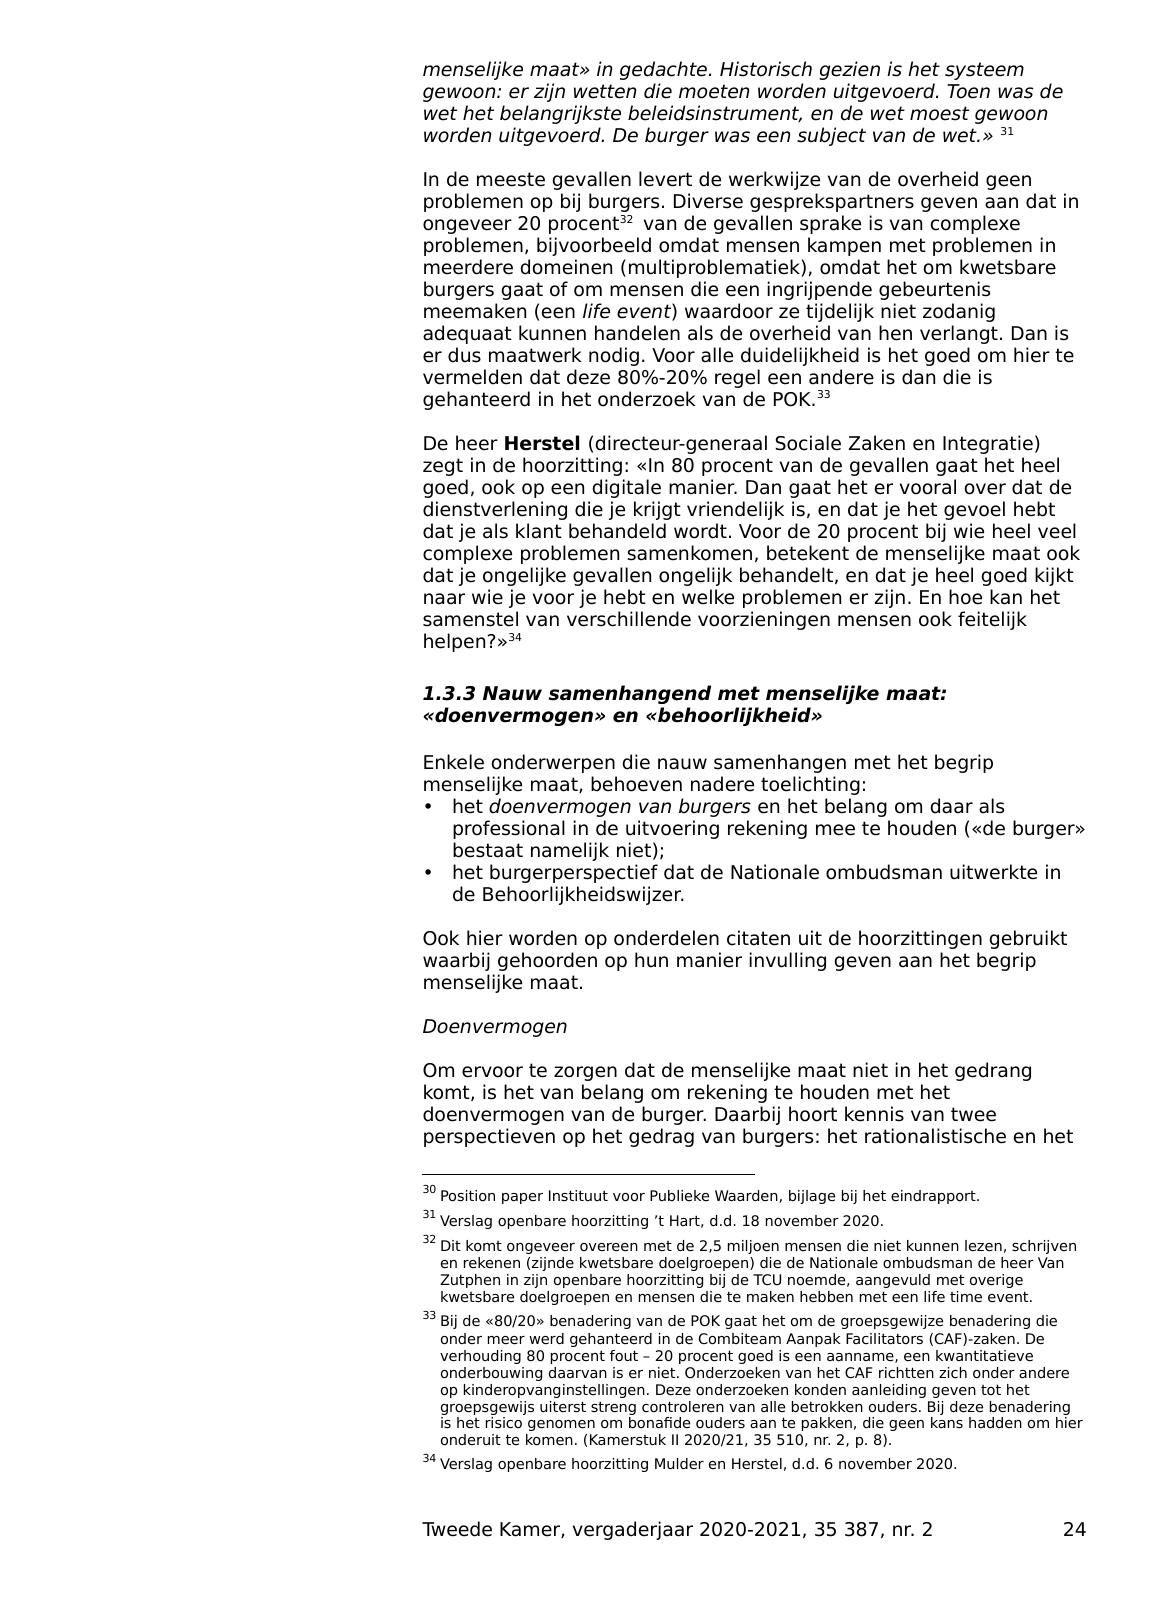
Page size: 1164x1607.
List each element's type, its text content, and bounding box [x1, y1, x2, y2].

text Ook hier worden op onderdelen citaten uit de hoorzittingen gebruikt waarbij gehoorden op hun manier invulling geven aan het begrip menselijke maat. [422, 928, 1087, 994]
text menselijke maat» in gedachte. Historisch gezien is het systeem gewoon: er zijn wetten die moeten worden uitgevoerd. Toen was de wet het belangrijkste beleidsinstrument, en de wet moest gewoon worden uitgevoerd. De burger was een subject van de wet.» [422, 59, 1087, 147]
text • het doenvermogen van burgers en het belang om daar als professional in de uitvoering rekening mee te houden («de burger» bestaat namelijk niet); [422, 796, 1087, 862]
text • het burgerperspectief dat de Nationale ombudsman uitwerkte in de Behoorlijkheidswijzer. [422, 862, 1087, 906]
text Position paper Instituut voor Publieke Waarden, bijlage bij het eindrapport. [422, 1183, 1087, 1206]
text In de meeste gevallen levert de werkwijze van de overheid geen problemen op bij burgers. Diverse gesprekspartners geven aan dat in ongeveer 20 procent van de gevallen sprake is van complexe problemen, bijvoorbeeld omdat mensen kampen met problemen in meerdere domeinen (multiproblematiek), omdat het om kwetsbare burgers gaat of om mensen die een ingrijpende gebeurtenis meemaken (een life event) waardoor ze tijdelijk niet zodanig adequaat kunnen handelen als de overheid van hen verlangt. Dan is er dus maatwerk nodig. Voor alle duidelijkheid is het goed om hier te vermelden dat deze 80%-20% regel een andere is dan die is gehanteerd in het onderzoek van de POK. [422, 169, 1087, 411]
subtitle Doenvermogen [422, 1016, 1087, 1038]
subtitle 1.3.3 Nauw samenhangend met menselijke maat: «doenvermogen» en «behoorlijkheid» [422, 683, 1087, 727]
text Verslag openbare hoorzitting ’t Hart, d.d. 18 november 2020. [422, 1208, 1087, 1231]
text Bij de «80/20» benadering van de POK gaat het om de groepsgewijze benadering die onder meer werd gehanteerd in de Combiteam Aanpak Facilitators (CAF)-zaken. De verhouding 80 procent fout – 20 procent goed is een aanname, een kwantitatieve onderbouwing daarvan is er niet. Onderzoeken van het CAF richtten zich onder andere op kinderopvanginstellingen. Deze onderzoeken konden aanleiding geven tot het groepsgewijs uiterst streng controleren van alle betrokken ouders. Bij deze benadering is het risico genomen om bonafide ouders aan te pakken, die geen kans hadden om hier onderuit te komen. (Kamerstuk II 2020/21, 35 510, nr. 2, p. 8). [422, 1309, 1087, 1449]
text Enkele onderwerpen die nauw samenhangen met het begrip menselijke maat, behoeven nadere toelichting: [422, 752, 1087, 796]
text Dit komt ongeveer overeen met de 2,5 miljoen mensen die niet kunnen lezen, schrijven en rekenen (zijnde kwetsbare doelgroepen) die de Nationale ombudsman de heer Van Zutphen in zijn openbare hoorzitting bij de TCU noemde, aangevuld met overige kwetsbare doelgroepen en mensen die te maken hebben met een life time event. [422, 1233, 1087, 1306]
text De heer Herstel (directeur-generaal Sociale Zaken en Integratie) zegt in de hoorzitting: «In 80 procent van de gevallen gaat het heel goed, ook op een digitale manier. Dan gaat het er vooral over dat de dienstverlening die je krijgt vriendelijk is, en dat je het gevoel hebt dat je als klant behandeld wordt. Voor de 20 procent bij wie heel veel complexe problemen samenkomen, betekent de menselijke maat ook dat je ongelijke gevallen ongelijk behandelt, en dat je heel goed kijkt naar wie je voor je hebt en welke problemen er zijn. En hoe kan het samenstel van verschillende voorzieningen mensen ook feitelijk helpen?» [422, 433, 1087, 653]
text Om ervoor te zorgen dat de menselijke maat niet in het gedrang komt, is het van belang om rekening te houden met het doenvermogen van de burger. Daarbij hoort kennis van twee perspectieven op het gedrag van burgers: het rationalistische en het [422, 1060, 1087, 1148]
text Verslag openbare hoorzitting Mulder en Herstel, d.d. 6 november 2020. [422, 1452, 1087, 1474]
